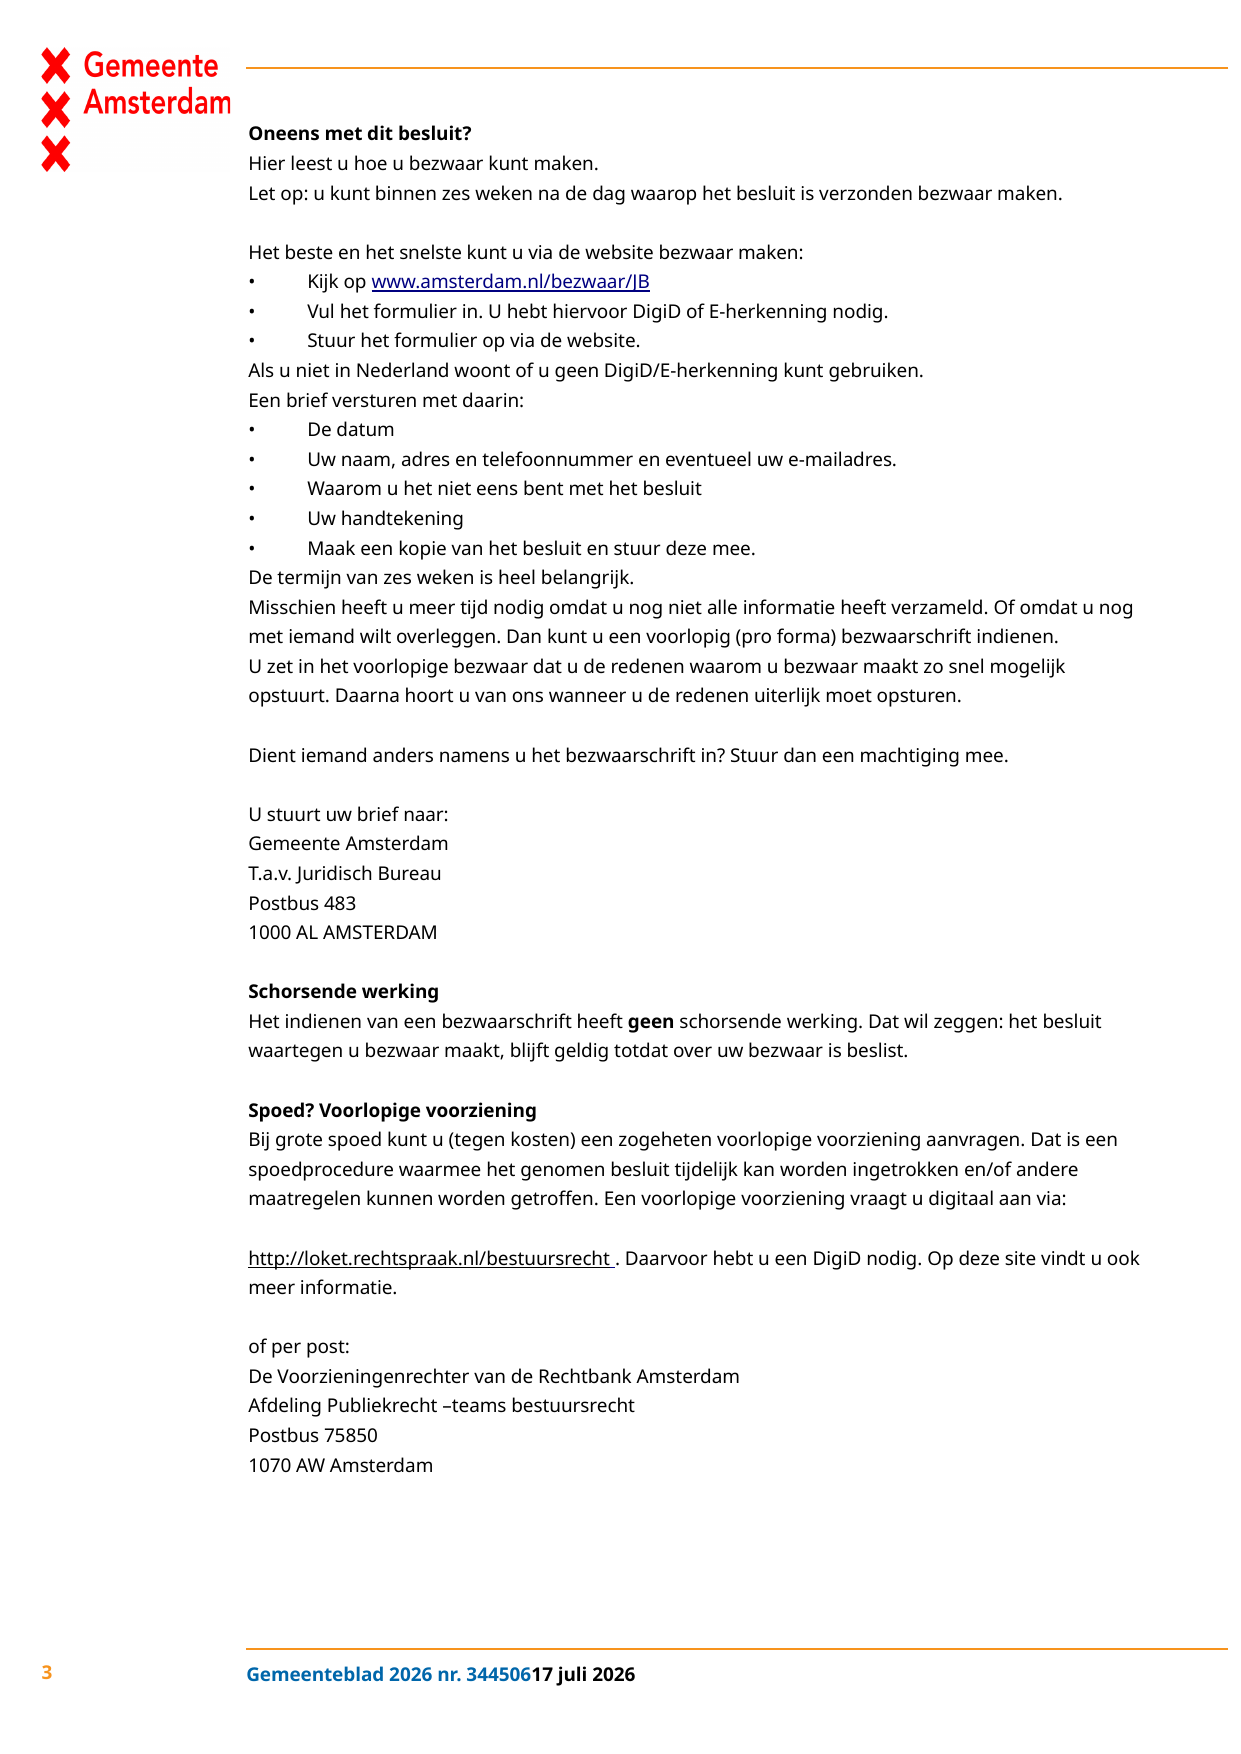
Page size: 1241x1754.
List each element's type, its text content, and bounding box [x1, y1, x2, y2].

text Als u niet in Nederland woont of u geen DigiD/E-herkenning kunt gebruiken. [248, 357, 1152, 383]
text Oneens met dit besluit? [248, 121, 1152, 146]
list Uw naam, adres en telefoonnummer en eventueel uw e-mailadres. [248, 446, 1152, 472]
list Vul het formulier in. U hebt hiervoor DigiD of E-herkenning nodig. [248, 298, 1152, 324]
text Bij grote spoed kunt u (tegen kosten) een zogeheten voorlopige voorziening aanvragen. Dat is een spoedprocedure waarmee het genomen besluit tijdelijk kan worden ingetrokken en/of andere maatregelen kunnen worden getroffen. Een voorlopige voorziening vraagt u digitaal aan via: [248, 1126, 1152, 1211]
text Misschien heeft u meer tijd nodig omdat u nog niet alle informatie heeft verzameld. Of omdat u nog met iemand wilt overleggen. Dan kunt u een voorlopig (pro forma) bezwaarschrift indienen. [248, 594, 1152, 649]
list Uw handtekening [248, 505, 1152, 531]
text Een brief versturen met daarin: [248, 387, 1152, 412]
text 1000 AL AMSTERDAM [248, 919, 1152, 945]
text http://loket.rechtspraak.nl/bestuursrecht . Daarvoor hebt u een DigiD nodig. Op deze site vindt u ook meer informatie. [248, 1245, 1152, 1300]
text Let op: u kunt binnen zes weken na de dag waarop het besluit is verzonden bezwaar maken. [248, 180, 1152, 205]
list Maak een kopie van het besluit en stuur deze mee. [248, 535, 1152, 560]
text T.a.v. Juridisch Bureau [248, 860, 1152, 886]
list Stuur het formulier op via de website. [248, 328, 1152, 353]
text 1070 AW Amsterdam [248, 1452, 1152, 1477]
text De termijn van zes weken is heel belangrijk. [248, 564, 1152, 590]
text Gemeente Amsterdam [248, 831, 1152, 856]
text of per post: [248, 1333, 1152, 1359]
text Het indienen van een bezwaarschrift heeft geen schorsende werking. Dat wil zeggen: het besluit waartegen u bezwaar maakt, blijft geldig totdat over uw bezwaar is beslist. [248, 1008, 1152, 1063]
text De Voorzieningenrechter van de Rechtbank Amsterdam [248, 1363, 1152, 1389]
text Het beste en het snelste kunt u via de website bezwaar maken: [248, 239, 1152, 264]
picture [41, 47, 231, 172]
list Waarom u het niet eens bent met het besluit [248, 476, 1152, 501]
list Kijk op www.amsterdam.nl/bezwaar/JB [248, 268, 1152, 294]
text Postbus 483 [248, 890, 1152, 915]
text Schorsende werking [248, 978, 1152, 1004]
text Spoed? Voorlopige voorziening [248, 1097, 1152, 1122]
text Hier leest u hoe u bezwaar kunt maken. [248, 150, 1152, 176]
text U stuurt uw brief naar: [248, 801, 1152, 827]
list De datum [248, 416, 1152, 442]
text Dient iemand anders namens u het bezwaarschrift in? Stuur dan een machtiging mee. [248, 742, 1152, 767]
text Postbus 75850 [248, 1422, 1152, 1448]
text U zet in het voorlopige bezwaar dat u de redenen waarom u bezwaar maakt zo snel mogelijk opstuurt. Daarna hoort u van ons wanneer u de redenen uiterlijk moet opsturen. [248, 653, 1152, 708]
text Afdeling Publiekrecht –teams bestuursrecht [248, 1393, 1152, 1418]
